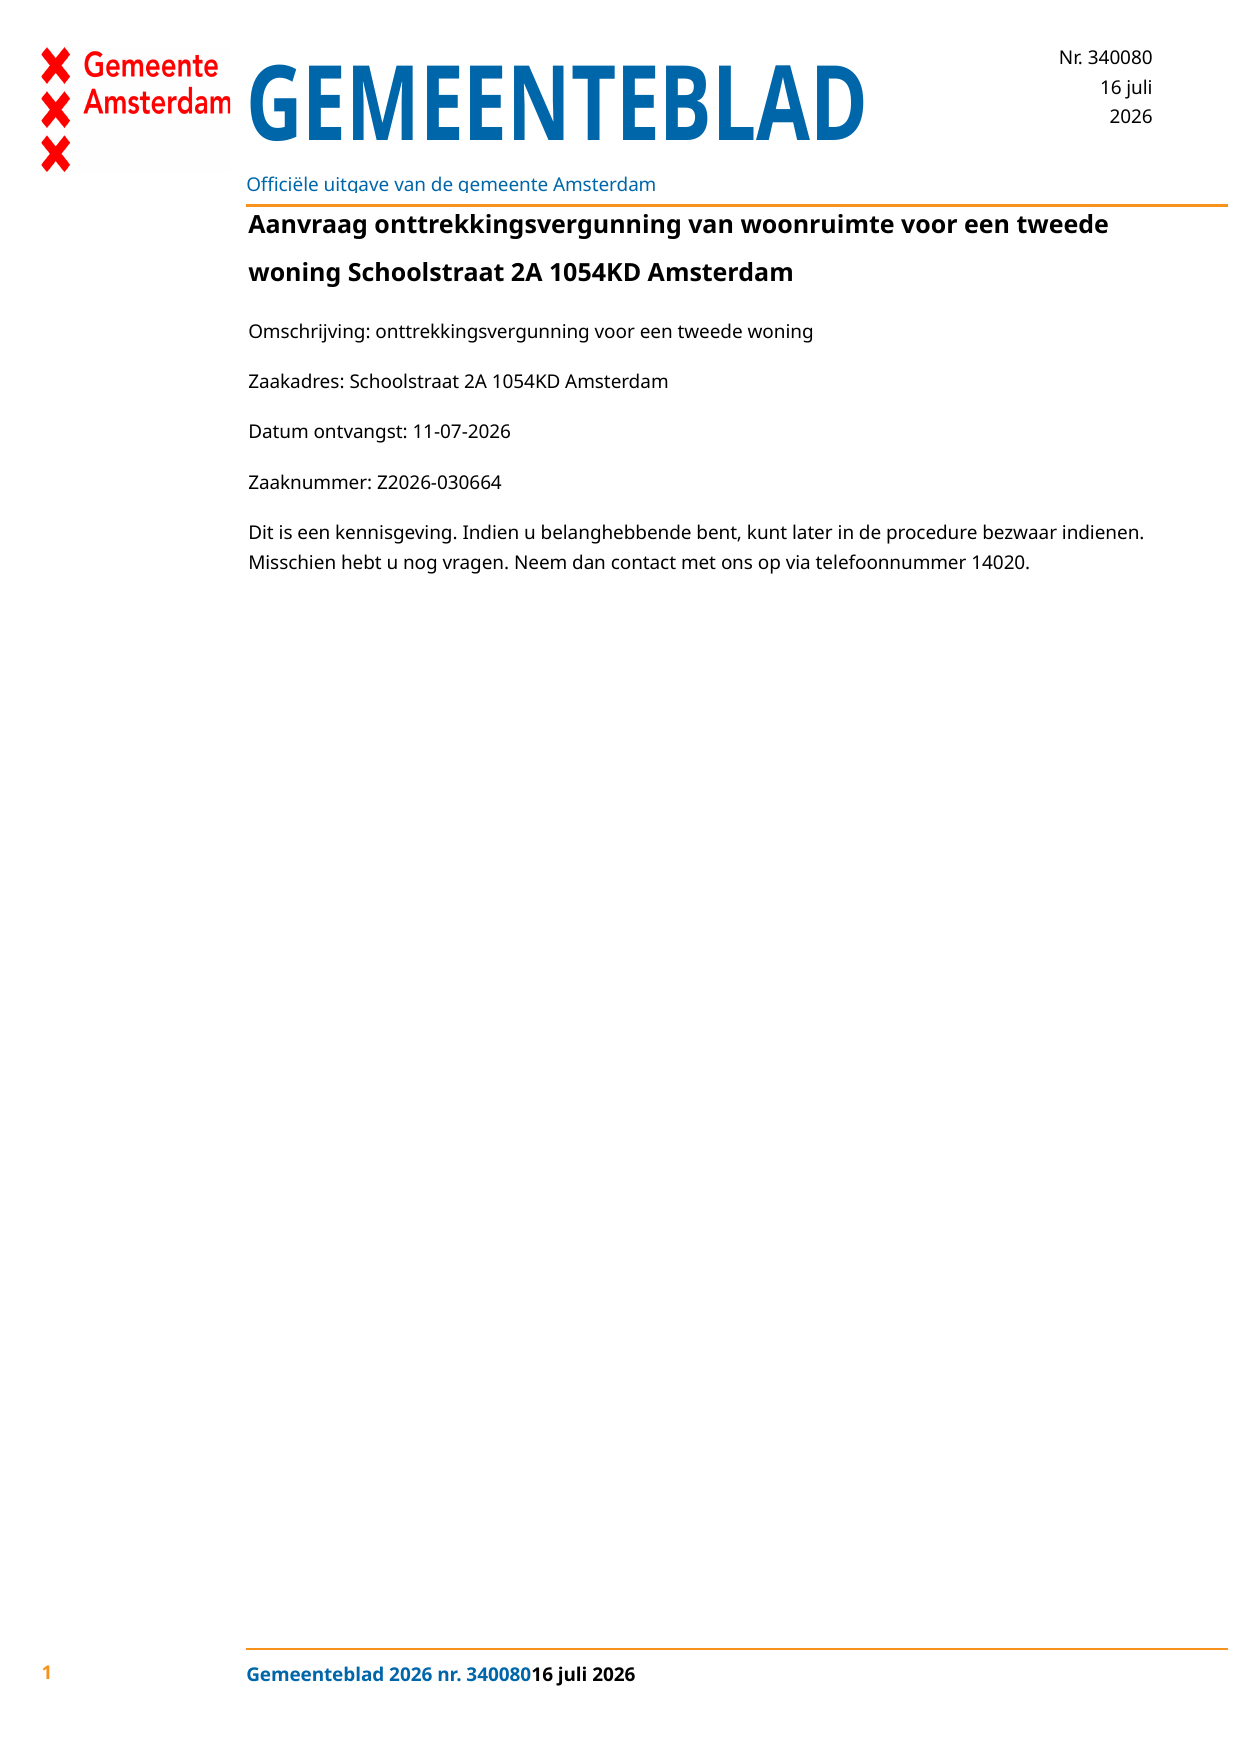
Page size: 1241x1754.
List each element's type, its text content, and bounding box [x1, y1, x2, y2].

text Aanvraag onttrekkingsvergunning van woonruimte voor een tweede woning Schoolstraat 2A 1054KD Amsterdam [248, 207, 1152, 288]
text Dit is een kennisgeving. Indien u belanghebbende bent, kunt later in de procedure bezwaar indienen. Misschien hebt u nog vragen. Neem dan contact met ons op via telefoonnummer 14020. [248, 519, 1152, 575]
text Zaakadres: Schoolstraat 2A 1054KD Amsterdam [248, 368, 1152, 394]
picture [41, 47, 231, 172]
text Datum ontvangst: 11-07-2026 [248, 419, 1152, 444]
text Zaaknummer: Z2026-030664 [248, 469, 1152, 495]
text Omschrijving: onttrekkingsvergunning voor een tweede woning [248, 318, 1152, 344]
